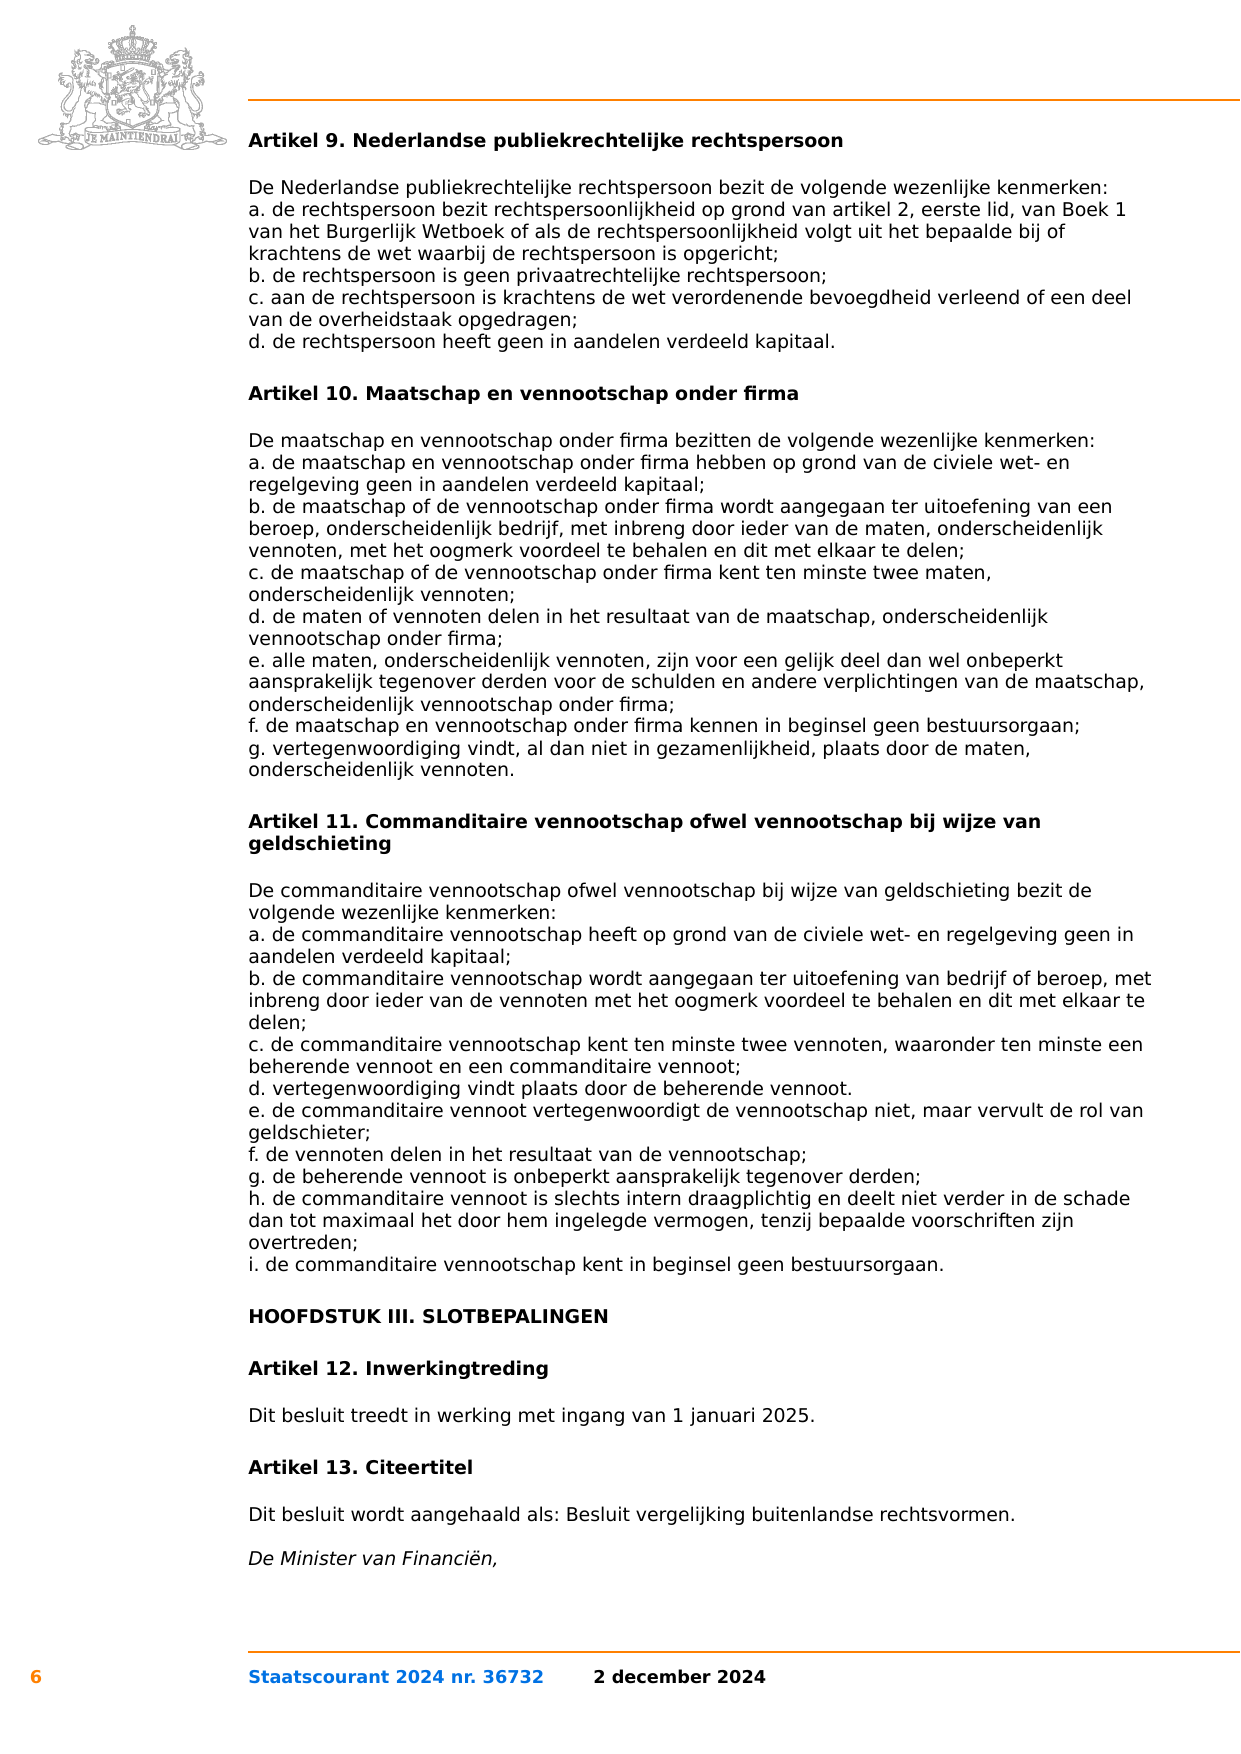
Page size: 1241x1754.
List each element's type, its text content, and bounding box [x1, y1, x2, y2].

text De Nederlandse publiekrechtelijke rechtspersoon bezit de volgende wezenlijke kenmerken: [248, 177, 1163, 199]
text f. de maatschap en vennootschap onder firma kennen in beginsel geen bestuursorgaan; [248, 715, 1163, 737]
text h. de commanditaire vennoot is slechts intern draagplichtig en deelt niet verder in de schade dan tot maximaal het door hem ingelegde vermogen, tenzij bepaalde voorschriften zijn overtreden; [248, 1188, 1163, 1254]
text b. de rechtspersoon is geen privaatrechtelijke rechtspersoon; [248, 265, 1163, 287]
subtitle Artikel 9. Nederlandse publiekrechtelijke rechtspersoon [248, 130, 1163, 152]
picture [38, 25, 227, 150]
text Dit besluit wordt aangehaald als: Besluit vergelijking buitenlandse rechtsvormen. [248, 1504, 1163, 1526]
text d. de rechtspersoon heeft geen in aandelen verdeeld kapitaal. [248, 331, 1163, 353]
text e. de commanditaire vennoot vertegenwoordigt de vennootschap niet, maar vervult de rol van geldschieter; [248, 1100, 1163, 1144]
text c. de maatschap of de vennootschap onder firma kent ten minste twee maten, onderscheidenlijk vennoten; [248, 562, 1163, 606]
subtitle Artikel 11. Commanditaire vennootschap ofwel vennootschap bij wijze van geldschieting [248, 811, 1163, 855]
subtitle Artikel 12. Inwerkingtreding [248, 1358, 1163, 1380]
subtitle Artikel 13. Citeertitel [248, 1457, 1163, 1479]
text c. aan de rechtspersoon is krachtens de wet verordenende bevoegdheid verleend of een deel van de overheidstaak opgedragen; [248, 287, 1163, 331]
text c. de commanditaire vennootschap kent ten minste twee vennoten, waaronder ten minste een beherende vennoot en een commanditaire vennoot; [248, 1034, 1163, 1078]
text i. de commanditaire vennootschap kent in beginsel geen bestuursorgaan. [248, 1254, 1163, 1276]
text e. alle maten, onderscheidenlijk vennoten, zijn voor een gelijk deel dan wel onbeperkt aansprakelijk tegenover derden voor de schulden en andere verplichtingen van de maatschap, onderscheidenlijk vennootschap onder firma; [248, 649, 1163, 715]
text g. vertegenwoordiging vindt, al dan niet in gezamenlijkheid, plaats door de maten, onderscheidenlijk vennoten. [248, 737, 1163, 781]
text b. de commanditaire vennootschap wordt aangegaan ter uitoefening van bedrijf of beroep, met inbreng door ieder van de vennoten met het oogmerk voordeel te behalen en dit met elkaar te delen; [248, 968, 1163, 1034]
text De Minister van Financiën, [248, 1548, 1163, 1570]
text d. vertegenwoordiging vindt plaats door de beherende vennoot. [248, 1078, 1163, 1100]
text a. de maatschap en vennootschap onder firma hebben op grond van de civiele wet- en regelgeving geen in aandelen verdeeld kapitaal; [248, 452, 1163, 496]
text g. de beherende vennoot is onbeperkt aansprakelijk tegenover derden; [248, 1166, 1163, 1188]
text a. de commanditaire vennootschap heeft op grond van de civiele wet- en regelgeving geen in aandelen verdeeld kapitaal; [248, 924, 1163, 968]
text Dit besluit treedt in werking met ingang van 1 januari 2025. [248, 1405, 1163, 1427]
text De commanditaire vennootschap ofwel vennootschap bij wijze van geldschieting bezit de volgende wezenlijke kenmerken: [248, 880, 1163, 924]
subtitle Artikel 10. Maatschap en vennootschap onder firma [248, 383, 1163, 405]
text a. de rechtspersoon bezit rechtspersoonlijkheid op grond van artikel 2, eerste lid, van Boek 1 van het Burgerlijk Wetboek of als de rechtspersoonlijkheid volgt uit het bepaalde bij of krachtens de wet waarbij de rechtspersoon is opgericht; [248, 199, 1163, 265]
text f. de vennoten delen in het resultaat van de vennootschap; [248, 1144, 1163, 1166]
text d. de maten of vennoten delen in het resultaat van de maatschap, onderscheidenlijk vennootschap onder firma; [248, 606, 1163, 649]
subtitle HOOFDSTUK III. SLOTBEPALINGEN [248, 1306, 1163, 1328]
text De maatschap en vennootschap onder firma bezitten de volgende wezenlijke kenmerken: [248, 430, 1163, 452]
text b. de maatschap of de vennootschap onder firma wordt aangegaan ter uitoefening van een beroep, onderscheidenlijk bedrijf, met inbreng door ieder van de maten, onderscheidenlijk vennoten, met het oogmerk voordeel te behalen en dit met elkaar te delen; [248, 496, 1163, 562]
